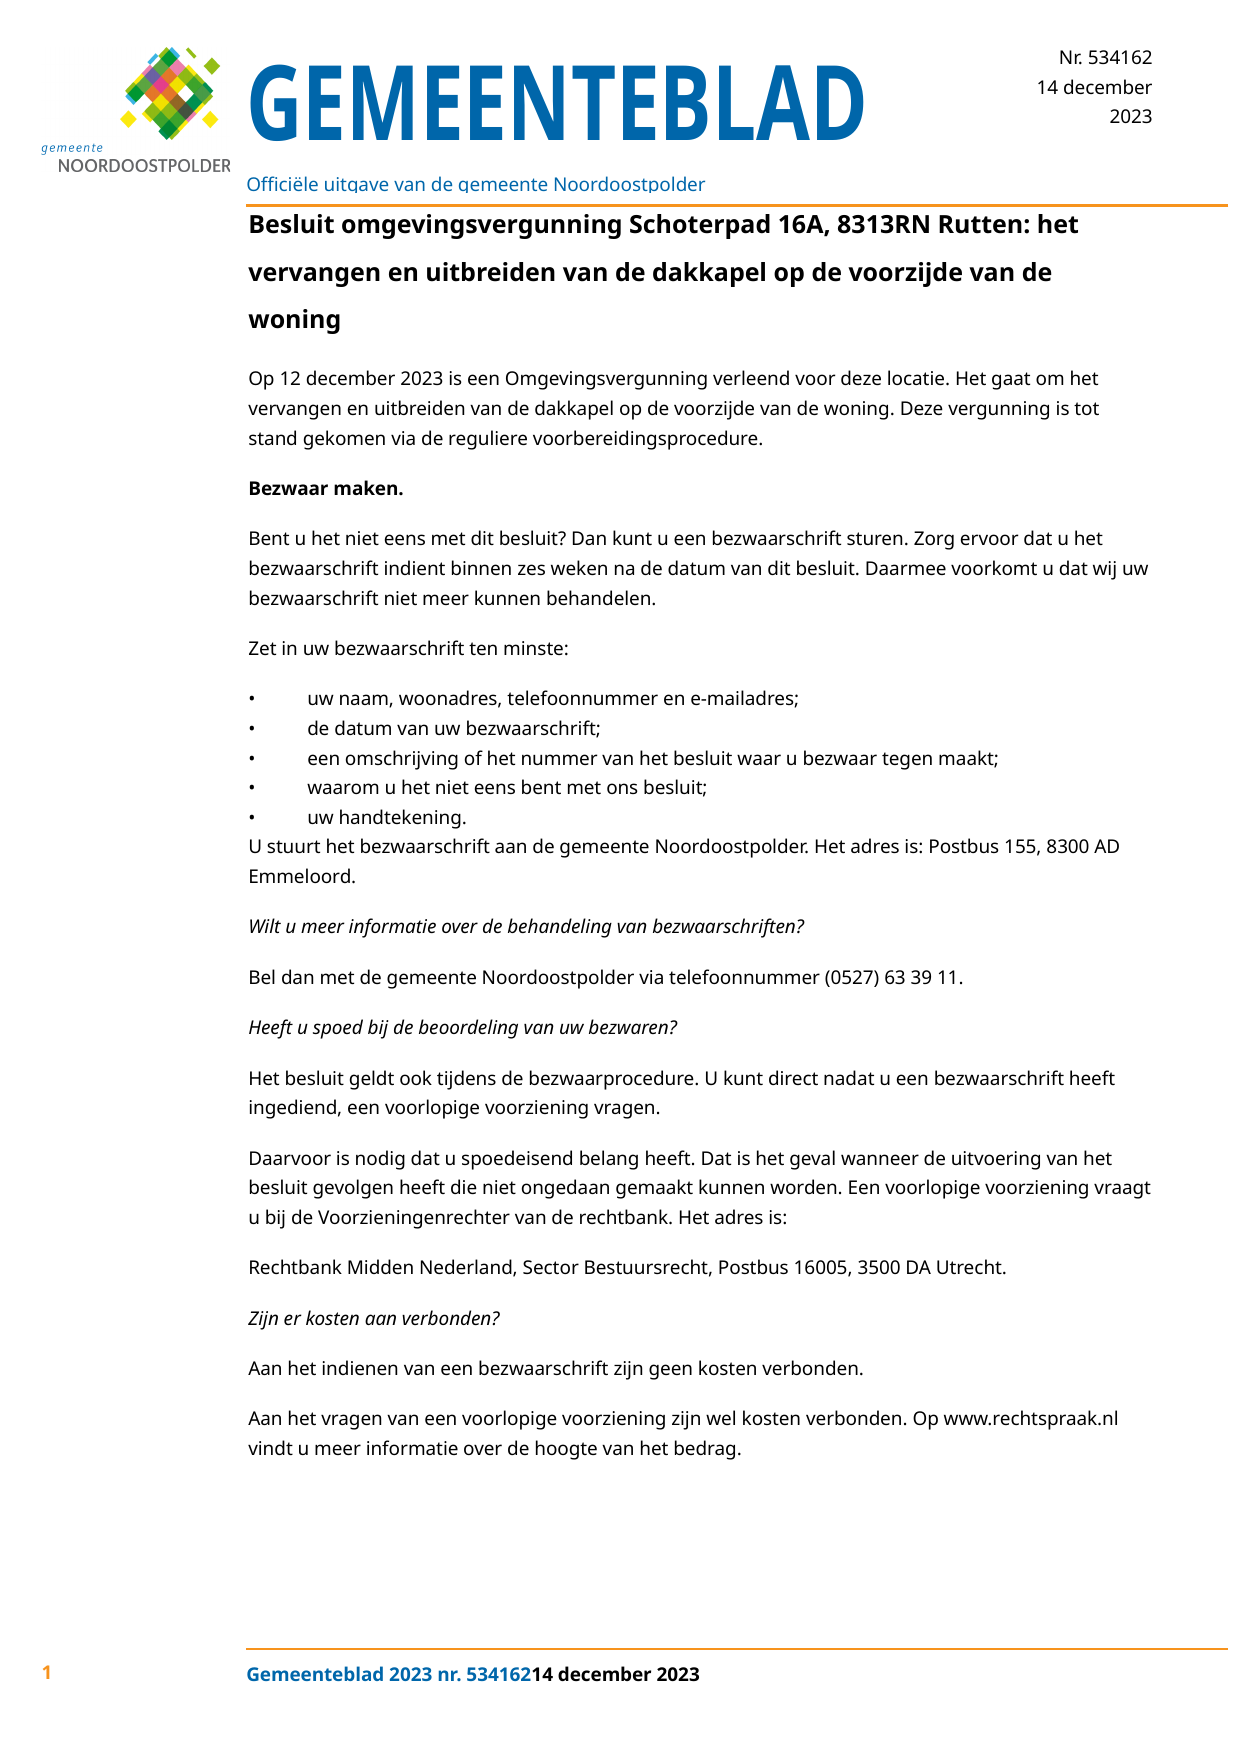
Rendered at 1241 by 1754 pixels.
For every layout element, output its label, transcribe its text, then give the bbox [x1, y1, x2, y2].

list een omschrijving of het nummer van het besluit waar u bezwaar tegen maakt; [248, 745, 1152, 770]
text Heeft u spoed bij de beoordeling van uw bezwaren? [248, 1014, 1152, 1040]
text Bezwaar maken. [248, 475, 1152, 501]
text U stuurt het bezwaarschrift aan de gemeente Noordoostpolder. Het adres is: Postbus 155, 8300 AD Emmeloord. [248, 833, 1152, 889]
text Zijn er kosten aan verbonden? [248, 1305, 1152, 1330]
text Besluit omgevingsvergunning Schoterpad 16A, 8313RN Rutten: het vervangen en uitbreiden van de dakkapel op de voorzijde van de woning [248, 207, 1152, 336]
text Op 12 december 2023 is een Omgevingsvergunning verleend voor deze locatie. Het gaat om het vervangen en uitbreiden van de dakkapel op de voorzijde van de woning. Deze vergunning is tot stand gekomen via de reguliere voorbereidingsprocedure. [248, 366, 1152, 450]
list uw naam, woonadres, telefoonnummer en e-mailadres; [248, 686, 1152, 711]
text Het besluit geldt ook tijdens de bezwaarprocedure. U kunt direct nadat u een bezwaarschrift heeft ingediend, een voorlopige voorziening vragen. [248, 1065, 1152, 1120]
text Bel dan met de gemeente Noordoostpolder via telefoonnummer (0527) 63 39 11. [248, 964, 1152, 989]
list uw handtekening. [248, 804, 1152, 829]
text Aan het indienen van een bezwaarschrift zijn geen kosten verbonden. [248, 1355, 1152, 1381]
text Rechtbank Midden Nederland, Sector Bestuursrecht, Postbus 16005, 3500 DA Utrecht. [248, 1254, 1152, 1280]
text Bent u het niet eens met dit besluit? Dan kunt u een bezwaarschrift sturen. Zorg ervoor dat u het bezwaarschrift indient binnen zes weken na de datum van dit besluit. Daarmee voorkomt u dat wij uw bezwaarschrift niet meer kunnen behandelen. [248, 526, 1152, 610]
list waarom u het niet eens bent met ons besluit; [248, 774, 1152, 800]
text Wilt u meer informatie over de behandeling van bezwaarschriften? [248, 913, 1152, 939]
text Daarvoor is nodig dat u spoedeisend belang heeft. Dat is het geval wanneer de uitvoering van het besluit gevolgen heeft die niet ongedaan gemaakt kunnen worden. Een voorlopige voorziening vraagt u bij de Voorzieningenrechter van de rechtbank. Het adres is: [248, 1145, 1152, 1229]
text Aan het vragen van een voorlopige voorziening zijn wel kosten verbonden. Op www.rechtspraak.nl vindt u meer informatie over de hoogte van het bedrag. [248, 1406, 1152, 1461]
text Zet in uw bezwaarschrift ten minste: [248, 635, 1152, 661]
picture [41, 47, 231, 172]
list de datum van uw bezwaarschrift; [248, 715, 1152, 741]
